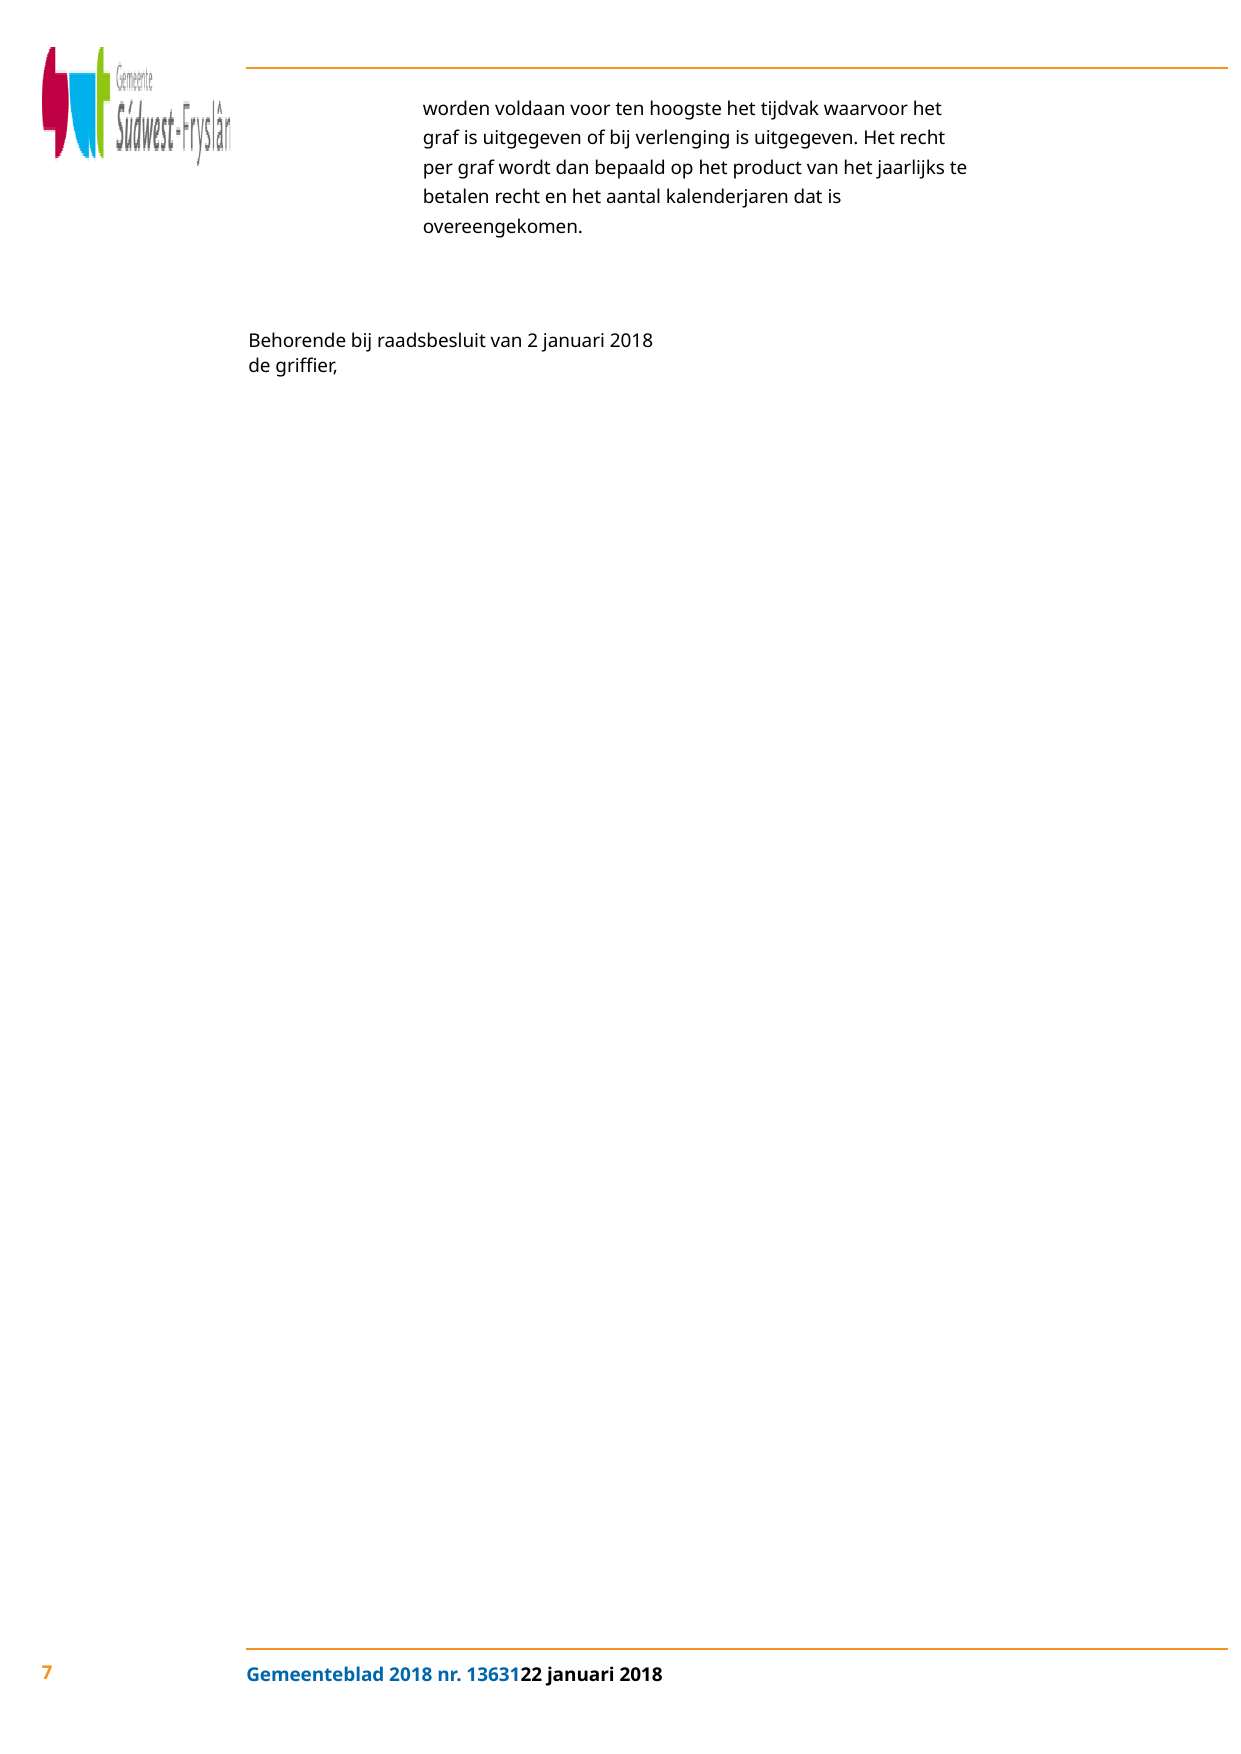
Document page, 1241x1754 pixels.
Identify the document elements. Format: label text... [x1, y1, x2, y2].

text Behorende bij raadsbesluit van 2 januari 2018 [248, 327, 1152, 353]
table_cell [248, 239, 423, 264]
picture [41, 47, 231, 172]
table_cell [248, 95, 423, 239]
table_cell [423, 239, 977, 264]
table_cell [977, 239, 1152, 264]
table_cell [977, 95, 1152, 239]
text de griffier, [248, 353, 1152, 378]
table_cell worden voldaan voor ten hoogste het tijdvak waarvoor het graf is uitgegeven of bij verlenging is uitgegeven. Het recht per graf wordt dan bepaald op het product van het jaarlijks te betalen recht en het aantal kalenderjaren dat is overeengekomen. [423, 95, 977, 239]
